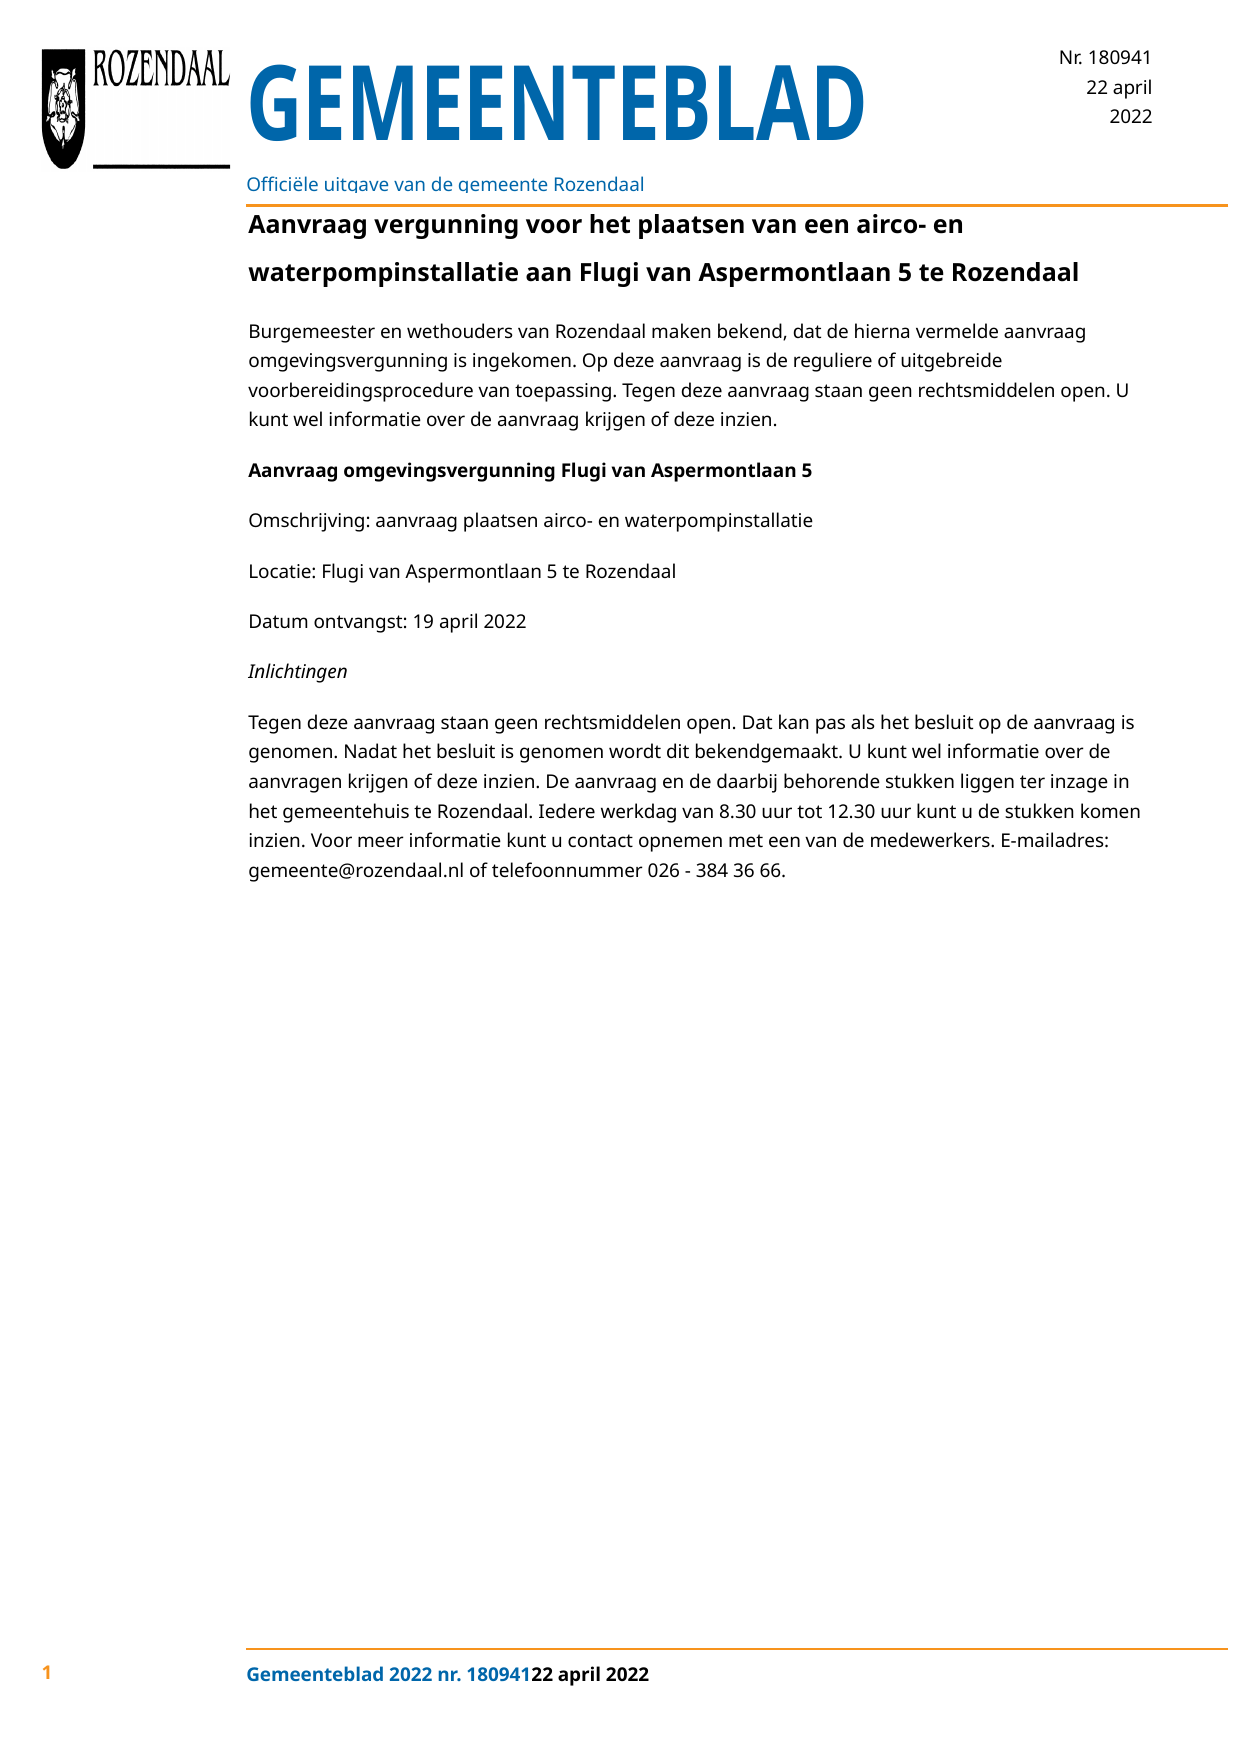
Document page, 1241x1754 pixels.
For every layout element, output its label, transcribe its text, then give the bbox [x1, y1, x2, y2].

text Inlichtingen [248, 659, 1152, 684]
picture [41, 47, 231, 172]
text Tegen deze aanvraag staan geen rechtsmiddelen open. Dat kan pas als het besluit op de aanvraag is genomen. Nadat het besluit is genomen wordt dit bekendgemaakt. U kunt wel informatie over de aanvragen krijgen of deze inzien. De aanvraag en de daarbij behorende stukken liggen ter inzage in het gemeentehuis te Rozendaal. Iedere werkdag van 8.30 uur tot 12.30 uur kunt u de stukken komen inzien. Voor meer informatie kunt u contact opnemen met een van de medewerkers. E-mailadres: gemeente@rozendaal.nl of telefoonnummer 026 - 384 36 66. [248, 709, 1152, 883]
text Omschrijving: aanvraag plaatsen airco- en waterpompinstallatie [248, 507, 1152, 533]
text Aanvraag vergunning voor het plaatsen van een airco- en waterpompinstallatie aan Flugi van Aspermontlaan 5 te Rozendaal [248, 207, 1152, 288]
text Locatie: Flugi van Aspermontlaan 5 te Rozendaal [248, 558, 1152, 584]
text Aanvraag omgevingsvergunning Flugi van Aspermontlaan 5 [248, 457, 1152, 483]
text Burgemeester en wethouders van Rozendaal maken bekend, dat de hierna vermelde aanvraag omgevingsvergunning is ingekomen. Op deze aanvraag is de reguliere of uitgebreide voorbereidingsprocedure van toepassing. Tegen deze aanvraag staan geen rechtsmiddelen open. U kunt wel informatie over de aanvraag krijgen of deze inzien. [248, 318, 1152, 432]
text Datum ontvangst: 19 april 2022 [248, 608, 1152, 634]
